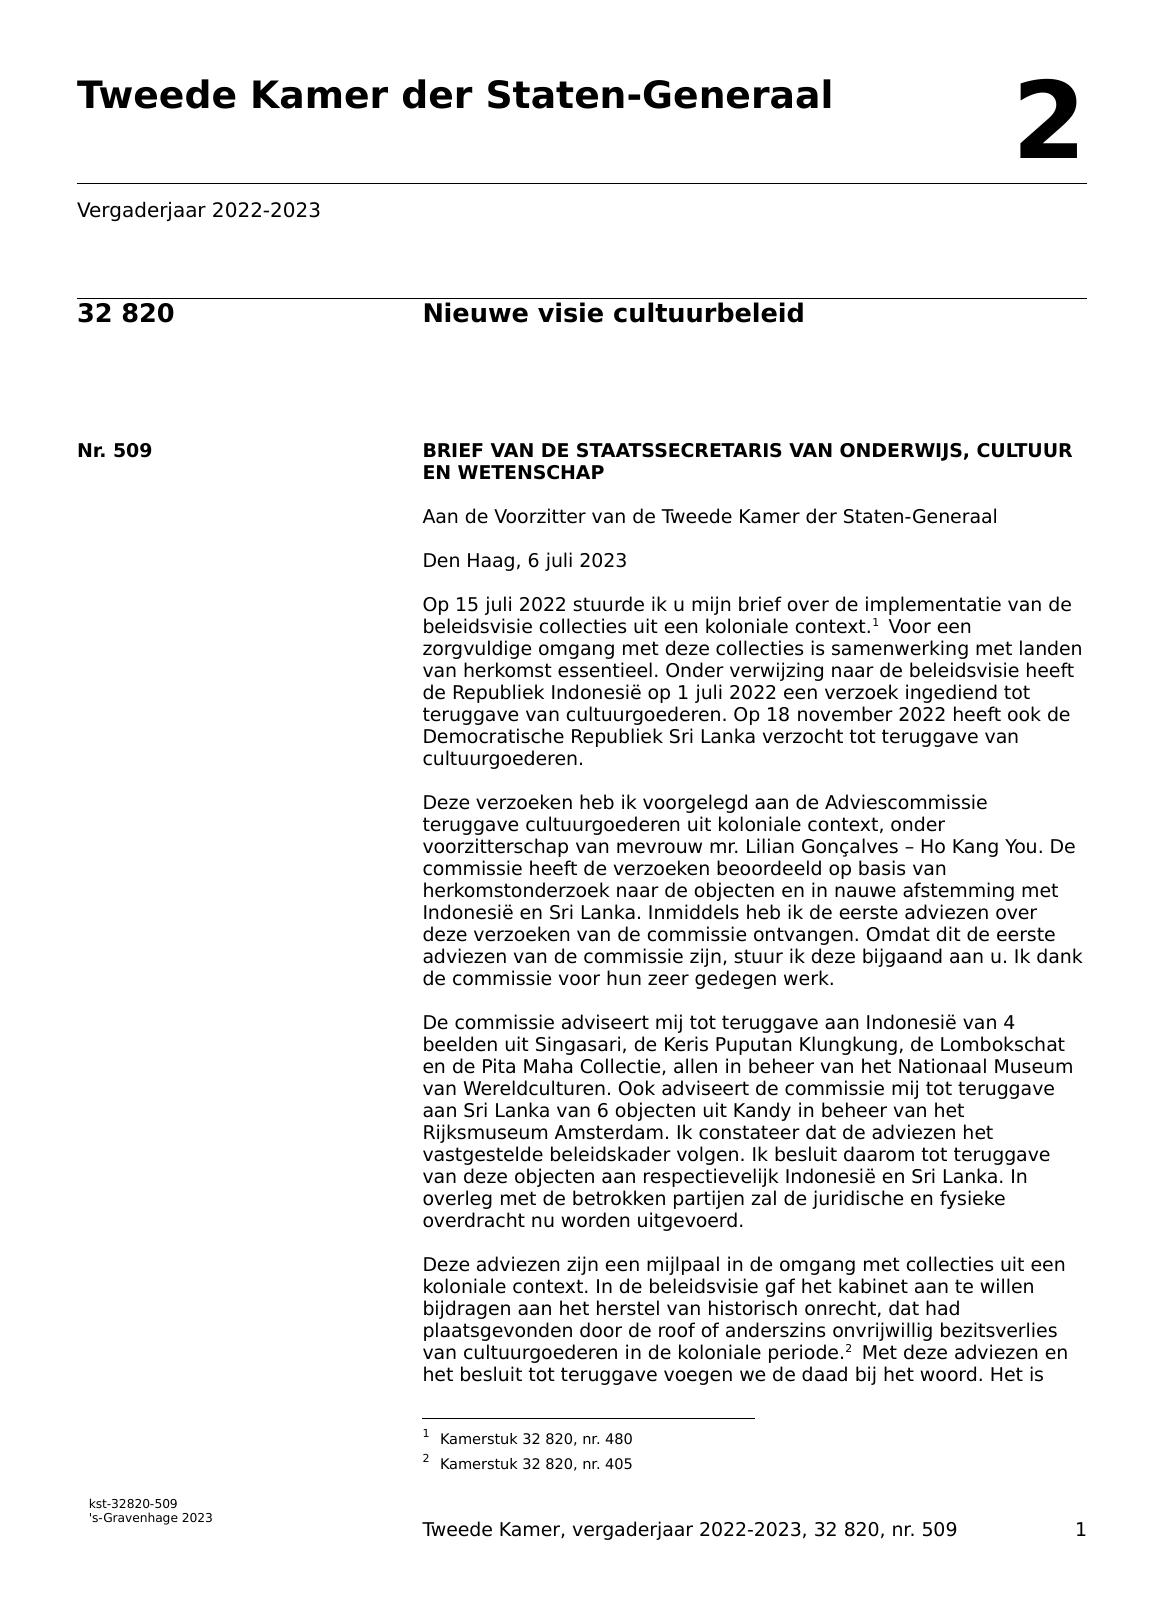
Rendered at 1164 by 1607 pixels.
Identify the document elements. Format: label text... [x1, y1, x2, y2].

table_header 2 [886, 59, 1087, 183]
text Deze adviezen zijn een mijlpaal in de omgang met collecties uit een koloniale context. In de beleidsvisie gaf het kabinet aan te willen bijdragen aan het herstel van historisch onrecht, dat had plaatsgevonden door de roof of anderszins onvrijwillig bezitsverlies van cultuurgoederen in de koloniale periode. Met deze adviezen en het besluit tot teruggave voegen we de daad bij het woord. Het is [422, 1254, 1087, 1386]
subtitle Nr. 509 BRIEF VAN DE STAATSSECRETARIS VAN ONDERWIJS, CULTUUR EN WETENSCHAP [77, 440, 1087, 484]
subtitle 32 820 Nieuwe visie cultuurbeleid [77, 299, 1087, 329]
text Aan de Voorzitter van de Tweede Kamer der Staten-Generaal [422, 506, 1087, 528]
text Op 15 juli 2022 stuurde ik u mijn brief over de implementatie van de beleidsvisie collecties uit een koloniale context. Voor een zorgvuldige omgang met deze collecties is samenwerking met landen van herkomst essentieel. Onder verwijzing naar de beleidsvisie heeft de Republiek Indonesië op 1 juli 2022 een verzoek ingediend tot teruggave van cultuurgoederen. Op 18 november 2022 heeft ook de Democratische Republiek Sri Lanka verzocht tot teruggave van cultuurgoederen. [422, 594, 1087, 770]
table_cell Vergaderjaar 2022-2023 [77, 184, 1087, 298]
text De commissie adviseert mij tot teruggave aan Indonesië van 4 beelden uit Singasari, de Keris Puputan Klungkung, de Lombokschat en de Pita Maha Collectie, allen in beheer van het Nationaal Museum van Wereldculturen. Ook adviseert de commissie mij tot teruggave aan Sri Lanka van 6 objecten uit Kandy in beheer van het Rijksmuseum Amsterdam. Ik constateer dat de adviezen het vastgestelde beleidskader volgen. Ik besluit daarom tot teruggave van deze objecten aan respectievelijk Indonesië en Sri Lanka. In overleg met de betrokken partijen zal de juridische en fysieke overdracht nu worden uitgevoerd. [422, 1012, 1087, 1232]
text Kamerstuk 32 820, nr. 405 [422, 1452, 1087, 1474]
text kst-32820-509 [88, 1497, 323, 1511]
text Deze verzoeken heb ik voorgelegd aan de Adviescommissie teruggave cultuurgoederen uit koloniale context, onder voorzitterschap van mevrouw mr. Lilian Gonçalves – Ho Kang You. De commissie heeft de verzoeken beoordeeld op basis van herkomstonderzoek naar de objecten en in nauwe afstemming met Indonesië en Sri Lanka. Inmiddels heb ik de eerste adviezen over deze verzoeken van de commissie ontvangen. Omdat dit de eerste adviezen van de commissie zijn, stuur ik deze bijgaand aan u. Ik dank de commissie voor hun zeer gedegen werk. [422, 792, 1087, 990]
text Den Haag, 6 juli 2023 [422, 550, 1087, 572]
text Kamerstuk 32 820, nr. 480 [422, 1427, 1087, 1449]
table_header Tweede Kamer der Staten-Generaal [77, 59, 886, 183]
text 's-Gravenhage 2023 [88, 1511, 323, 1525]
